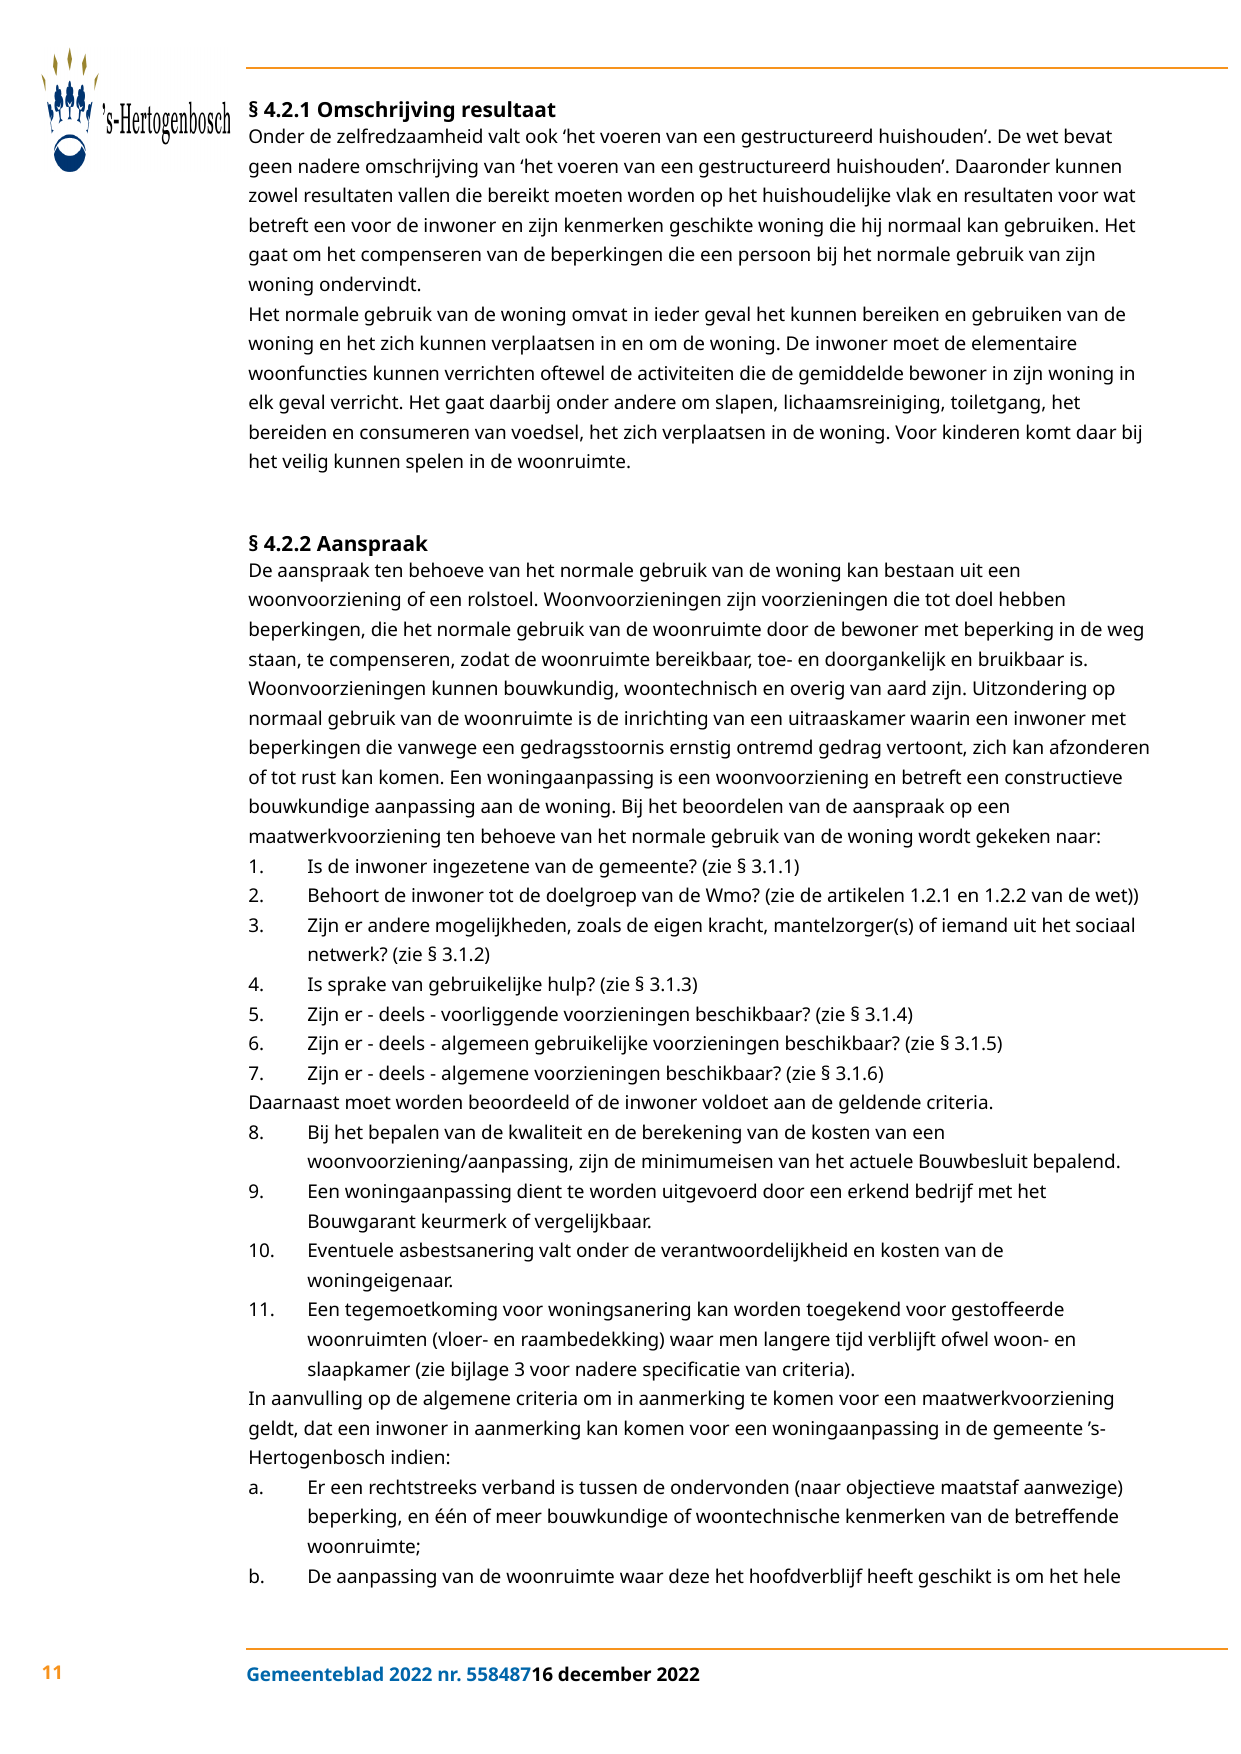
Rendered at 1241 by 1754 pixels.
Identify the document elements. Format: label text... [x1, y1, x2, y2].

list Is de inwoner ingezetene van de gemeente? (zie § 3.1.1) [248, 853, 1152, 879]
list Er een rechtstreeks verband is tussen de ondervonden (naar objectieve maatstaf aanwezige) beperking, en één of meer bouwkundige of woontechnische kenmerken van de betreffende woonruimte; [248, 1474, 1152, 1559]
picture [41, 47, 231, 172]
list Eventuele asbestsanering valt onder de verantwoordelijkheid en kosten van de woningeigenaar. [248, 1237, 1152, 1293]
text In aanvulling op de algemene criteria om in aanmerking te komen voor een maatwerkvoorziening geldt, dat een inwoner in aanmerking kan komen voor een woningaanpassing in de gemeente ’s-Hertogenbosch indien: [248, 1385, 1152, 1470]
list Bij het bepalen van de kwaliteit en de berekening van de kosten van een woonvoorziening/aanpassing, zijn de minimumeisen van het actuele Bouwbesluit bepalend. [248, 1119, 1152, 1174]
text De aanspraak ten behoeve van het normale gebruik van de woning kan bestaan uit een woonvoorziening of een rolstoel. Woonvoorzieningen zijn voorzieningen die tot doel hebben beperkingen, die het normale gebruik van de woonruimte door de bewoner met beperking in de weg staan, te compenseren, zodat de woonruimte bereikbaar, toe- en doorgankelijk en bruikbaar is. Woonvoorzieningen kunnen bouwkundig, woontechnisch en overig van aard zijn. Uitzondering op normaal gebruik van de woonruimte is de inrichting van een uitraaskamer waarin een inwoner met beperkingen die vanwege een gedragsstoornis ernstig ontremd gedrag vertoont, zich kan afzonderen of tot rust kan komen. Een woningaanpassing is een woonvoorziening en betreft een constructieve bouwkundige aanpassing aan de woning. Bij het beoordelen van de aanspraak op een maatwerkvoorziening ten behoeve van het normale gebruik van de woning wordt gekeken naar: [248, 557, 1152, 849]
list Behoort de inwoner tot de doelgroep van de Wmo? (zie de artikelen 1.2.1 en 1.2.2 van de wet)) [248, 882, 1152, 908]
list Zijn er - deels - algemeen gebruikelijke voorzieningen beschikbaar? (zie § 3.1.5) [248, 1030, 1152, 1056]
text Het normale gebruik van de woning omvat in ieder geval het kunnen bereiken en gebruiken van de woning en het zich kunnen verplaatsen in en om de woning. De inwoner moet de elementaire woonfuncties kunnen verrichten oftewel de activiteiten die de gemiddelde bewoner in zijn woning in elk geval verricht. Het gaat daarbij onder andere om slapen, lichaamsreiniging, toiletgang, het bereiden en consumeren van voedsel, het zich verplaatsen in de woning. Voor kinderen komt daar bij het veilig kunnen spelen in de woonruimte. [248, 301, 1152, 474]
list Zijn er - deels - algemene voorzieningen beschikbaar? (zie § 3.1.6) [248, 1060, 1152, 1086]
list Zijn er - deels - voorliggende voorzieningen beschikbaar? (zie § 3.1.4) [248, 1001, 1152, 1027]
text Daarnaast moet worden beoordeeld of de inwoner voldoet aan de geldende criteria. [248, 1089, 1152, 1115]
list Een tegemoetkoming voor woningsanering kan worden toegekend voor gestoffeerde woonruimten (vloer- en raambedekking) waar men langere tijd verblijft ofwel woon- en slaapkamer (zie bijlage 3 voor nadere specificatie van criteria). [248, 1297, 1152, 1382]
text § 4.2.2 Aanspraak [248, 529, 1152, 557]
text Onder de zelfredzaamheid valt ook ‘het voeren van een gestructureerd huishouden’. De wet bevat geen nadere omschrijving van ‘het voeren van een gestructureerd huishouden’. Daaronder kunnen zowel resultaten vallen die bereikt moeten worden op het huishoudelijke vlak en resultaten voor wat betreft een voor de inwoner en zijn kenmerken geschikte woning die hij normaal kan gebruiken. Het gaat om het compenseren van de beperkingen die een persoon bij het normale gebruik van zijn woning ondervindt. [248, 123, 1152, 297]
list Is sprake van gebruikelijke hulp? (zie § 3.1.3) [248, 971, 1152, 997]
text § 4.2.1 Omschrijving resultaat [248, 95, 1152, 123]
list De aanpassing van de woonruimte waar deze het hoofdverblijf heeft geschikt is om het hele [248, 1563, 1152, 1589]
list Een woningaanpassing dient te worden uitgevoerd door een erkend bedrijf met het Bouwgarant keurmerk of vergelijkbaar. [248, 1178, 1152, 1234]
list Zijn er andere mogelijkheden, zoals de eigen kracht, mantelzorger(s) of iemand uit het sociaal netwerk? (zie § 3.1.2) [248, 912, 1152, 967]
